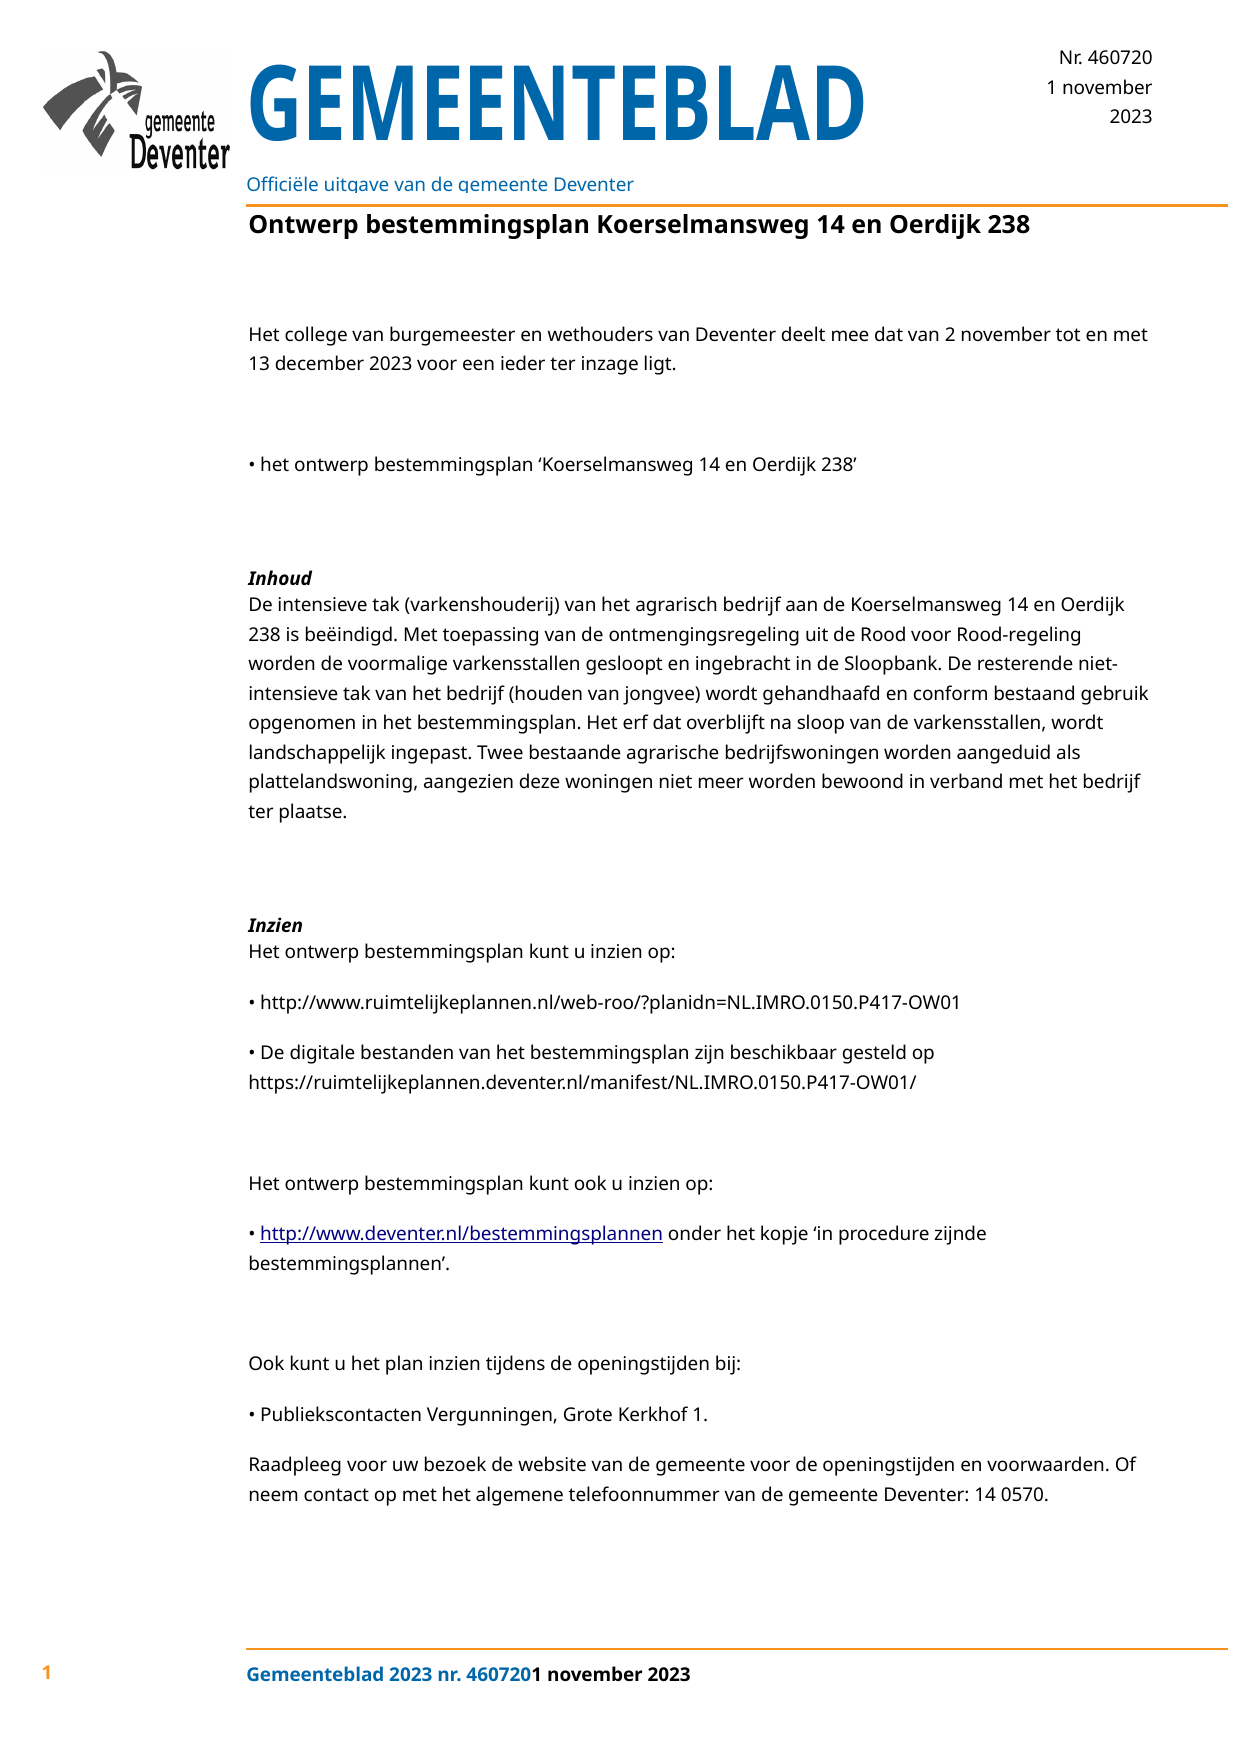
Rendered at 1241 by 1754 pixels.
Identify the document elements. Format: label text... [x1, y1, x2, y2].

text • http://www.ruimtelijkeplannen.nl/web-roo/?planidn=NL.IMRO.0150.P417-OW01 [248, 989, 1152, 1014]
text • het ontwerp bestemmingsplan ‘Koerselmansweg 14 en Oerdijk 238’ [248, 451, 1152, 477]
text Inhoud [248, 566, 1152, 591]
picture [41, 47, 231, 172]
text Het ontwerp bestemmingsplan kunt u inzien op: [248, 938, 1152, 964]
text De intensieve tak (varkenshouderij) van het agrarisch bedrijf aan de Koerselmansweg 14 en Oerdijk 238 is beëindigd. Met toepassing van de ontmengingsregeling uit de Rood voor Rood-regeling worden de voormalige varkensstallen gesloopt en ingebracht in de Sloopbank. De resterende niet-intensieve tak van het bedrijf (houden van jongvee) wordt gehandhaafd en conform bestaand gebruik opgenomen in het bestemmingsplan. Het erf dat overblijft na sloop van de varkensstallen, wordt landschappelijk ingepast. Twee bestaande agrarische bedrijfswoningen worden aangeduid als plattelandswoning, aangezien deze woningen niet meer worden bewoond in verband met het bedrijf ter plaatse. [248, 591, 1152, 824]
text Ontwerp bestemmingsplan Koerselmansweg 14 en Oerdijk 238 [248, 207, 1152, 241]
text • http://www.deventer.nl/bestemmingsplannen onder het kopje ‘in procedure zijnde bestemmingsplannen’. [248, 1220, 1152, 1275]
text Raadpleeg voor uw bezoek de website van de gemeente voor de openingstijden en voorwaarden. Of neem contact op met het algemene telefoonnummer van de gemeente Deventer: 14 0570. [248, 1451, 1152, 1507]
text Ook kunt u het plan inzien tijdens de openingstijden bij: [248, 1351, 1152, 1376]
text Het college van burgemeester en wethouders van Deventer deelt mee dat van 2 november tot en met 13 december 2023 voor een ieder ter inzage ligt. [248, 321, 1152, 376]
text • Publiekscontacten Vergunningen, Grote Kerkhof 1. [248, 1401, 1152, 1427]
text Inzien [248, 913, 1152, 938]
text Het ontwerp bestemmingsplan kunt ook u inzien op: [248, 1170, 1152, 1195]
text • De digitale bestanden van het bestemmingsplan zijn beschikbaar gesteld op https://ruimtelijkeplannen.deventer.nl/manifest/NL.IMRO.0150.P417-OW01/ [248, 1039, 1152, 1094]
